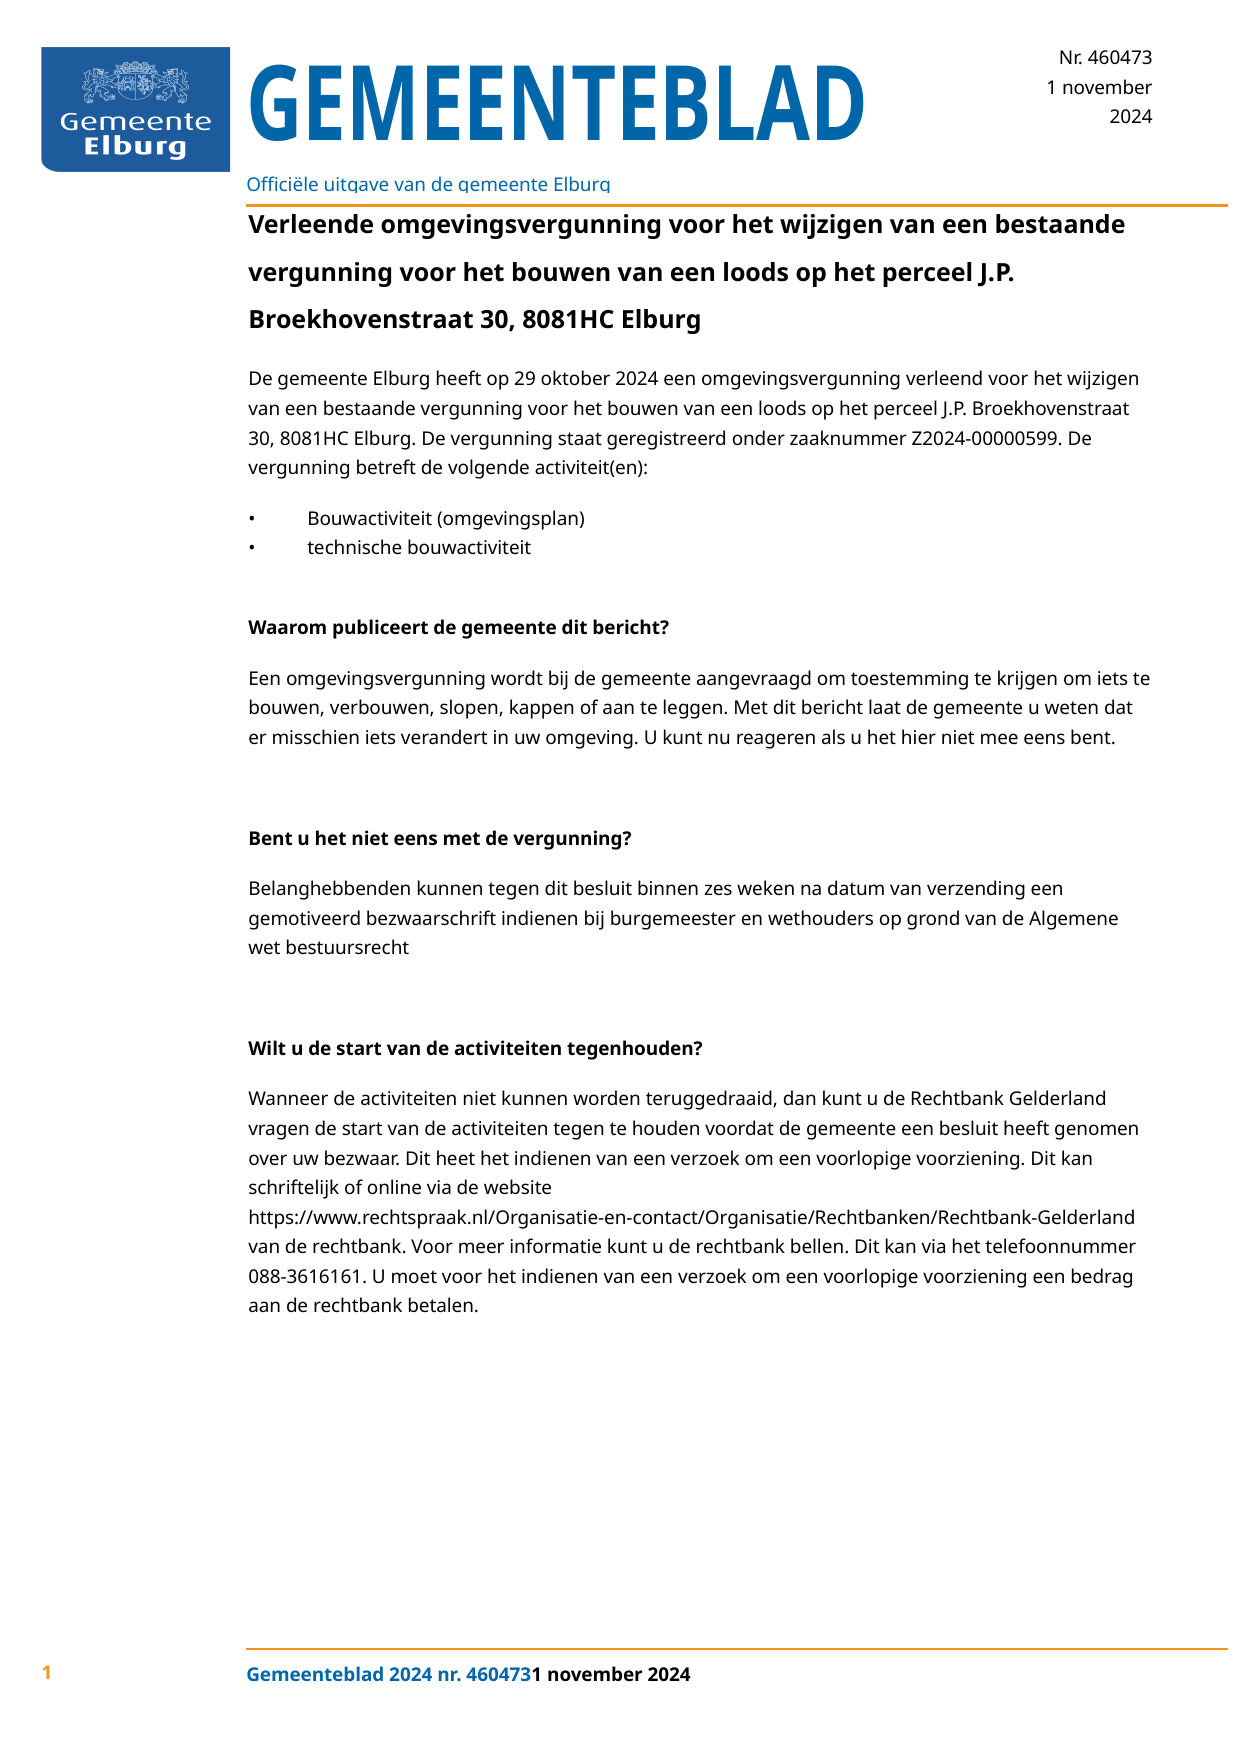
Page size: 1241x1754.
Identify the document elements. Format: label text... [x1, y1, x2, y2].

list technische bouwactiviteit [248, 534, 1152, 560]
list Bouwactiviteit (omgevingsplan) [248, 505, 1152, 530]
text Belanghebbenden kunnen tegen dit besluit binnen zes weken na datum van verzending een gemotiveerd bezwaarschrift indienen bij burgemeester en wethouders op grond van de Algemene wet bestuursrecht [248, 875, 1152, 960]
text Verleende omgevingsvergunning voor het wijzigen van een bestaande vergunning voor het bouwen van een loods op het perceel J.P. Broekhovenstraat 30, 8081HC Elburg [248, 207, 1152, 336]
text Een omgevingsvergunning wordt bij de gemeente aangevraagd om toestemming te krijgen om iets te bouwen, verbouwen, slopen, kappen of aan te leggen. Met dit bericht laat de gemeente u weten dat er misschien iets verandert in uw omgeving. U kunt nu reageren als u het hier niet mee eens bent. [248, 665, 1152, 749]
text Waarom publiceert de gemeente dit bericht? [248, 614, 1152, 640]
text Wanneer de activiteiten niet kunnen worden teruggedraaid, dan kunt u de Rechtbank Gelderland vragen de start van de activiteiten tegen te houden voordat de gemeente een besluit heeft genomen over uw bezwaar. Dit heet het indienen van een verzoek om een voorlopige voorziening. Dit kan schriftelijk of online via de website https://www.rechtspraak.nl/Organisatie-en-contact/Organisatie/Rechtbanken/Rechtbank-Gelderland van de rechtbank. Voor meer informatie kunt u de rechtbank bellen. Dit kan via het telefoonnummer 088-3616161. U moet voor het indienen van een verzoek om een voorlopige voorziening een bedrag aan de rechtbank betalen. [248, 1086, 1152, 1318]
text Bent u het niet eens met de vergunning? [248, 825, 1152, 850]
text De gemeente Elburg heeft op 29 oktober 2024 een omgevingsvergunning verleend voor het wijzigen van een bestaande vergunning voor het bouwen van een loods op het perceel J.P. Broekhovenstraat 30, 8081HC Elburg. De vergunning staat geregistreerd onder zaaknummer Z2024-00000599. De vergunning betreft de volgende activiteit(en): [248, 366, 1152, 480]
text Wilt u de start van de activiteiten tegenhouden? [248, 1035, 1152, 1061]
picture [41, 47, 231, 172]
